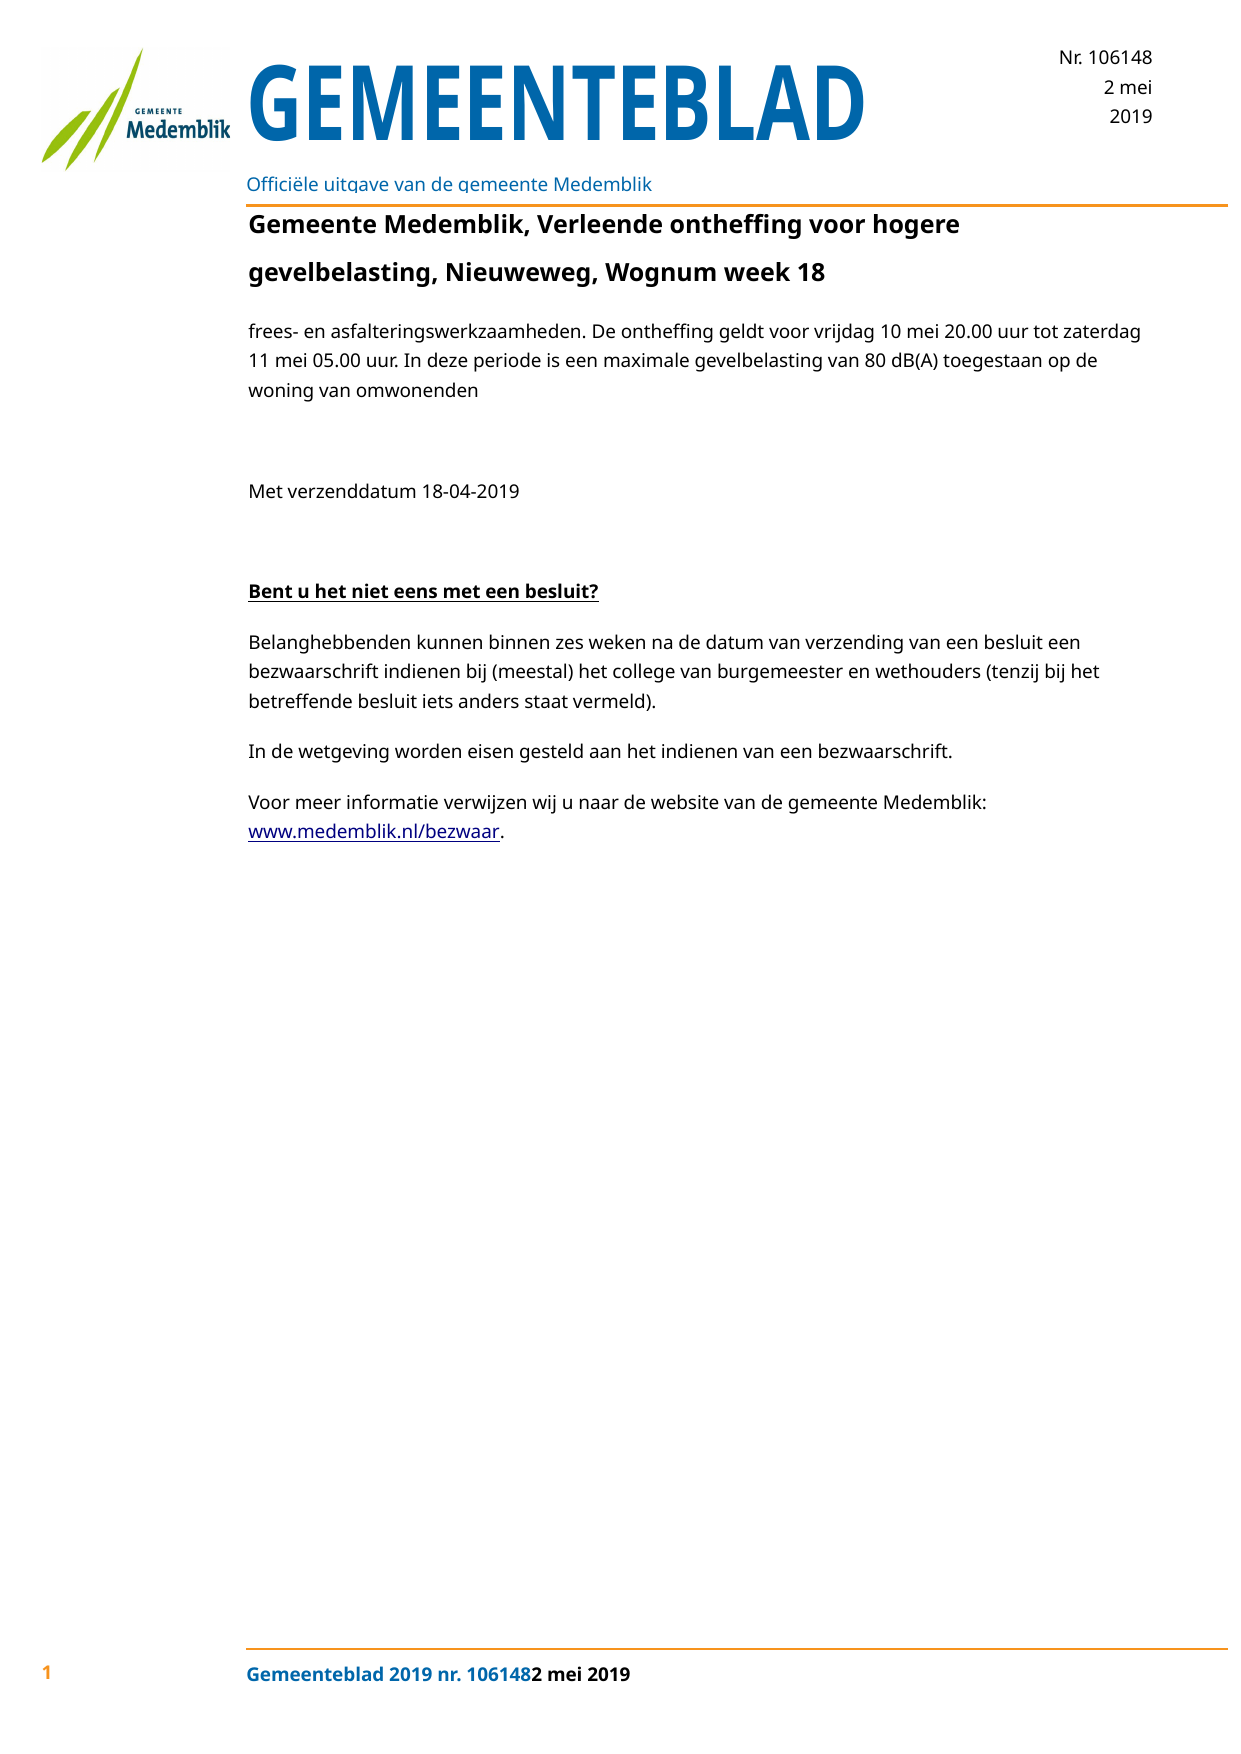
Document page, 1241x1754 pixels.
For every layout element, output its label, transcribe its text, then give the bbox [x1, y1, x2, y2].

text Gemeente Medemblik, Verleende ontheffing voor hogere gevelbelasting, Nieuweweg, Wognum week 18 [248, 207, 1152, 288]
picture [41, 47, 231, 172]
text Bent u het niet eens met een besluit? [248, 579, 1152, 604]
text Met verzenddatum 18-04-2019 [248, 478, 1152, 504]
text frees- en asfalteringswerkzaamheden. De ontheffing geldt voor vrijdag 10 mei 20.00 uur tot zaterdag 11 mei 05.00 uur. In deze periode is een maximale gevelbelasting van 80 dB(A) toegestaan op de woning van omwonenden [248, 318, 1152, 403]
text In de wetgeving worden eisen gesteld aan het indienen van een bezwaarschrift. [248, 739, 1152, 764]
text Voor meer informatie verwijzen wij u naar de website van de gemeente Medemblik: www.medemblik.nl/bezwaar. [248, 789, 1152, 844]
text Belanghebbenden kunnen binnen zes weken na de datum van verzending van een besluit een bezwaarschrift indienen bij (meestal) het college van burgemeester en wethouders (tenzij bij het betreffende besluit iets anders staat vermeld). [248, 629, 1152, 714]
